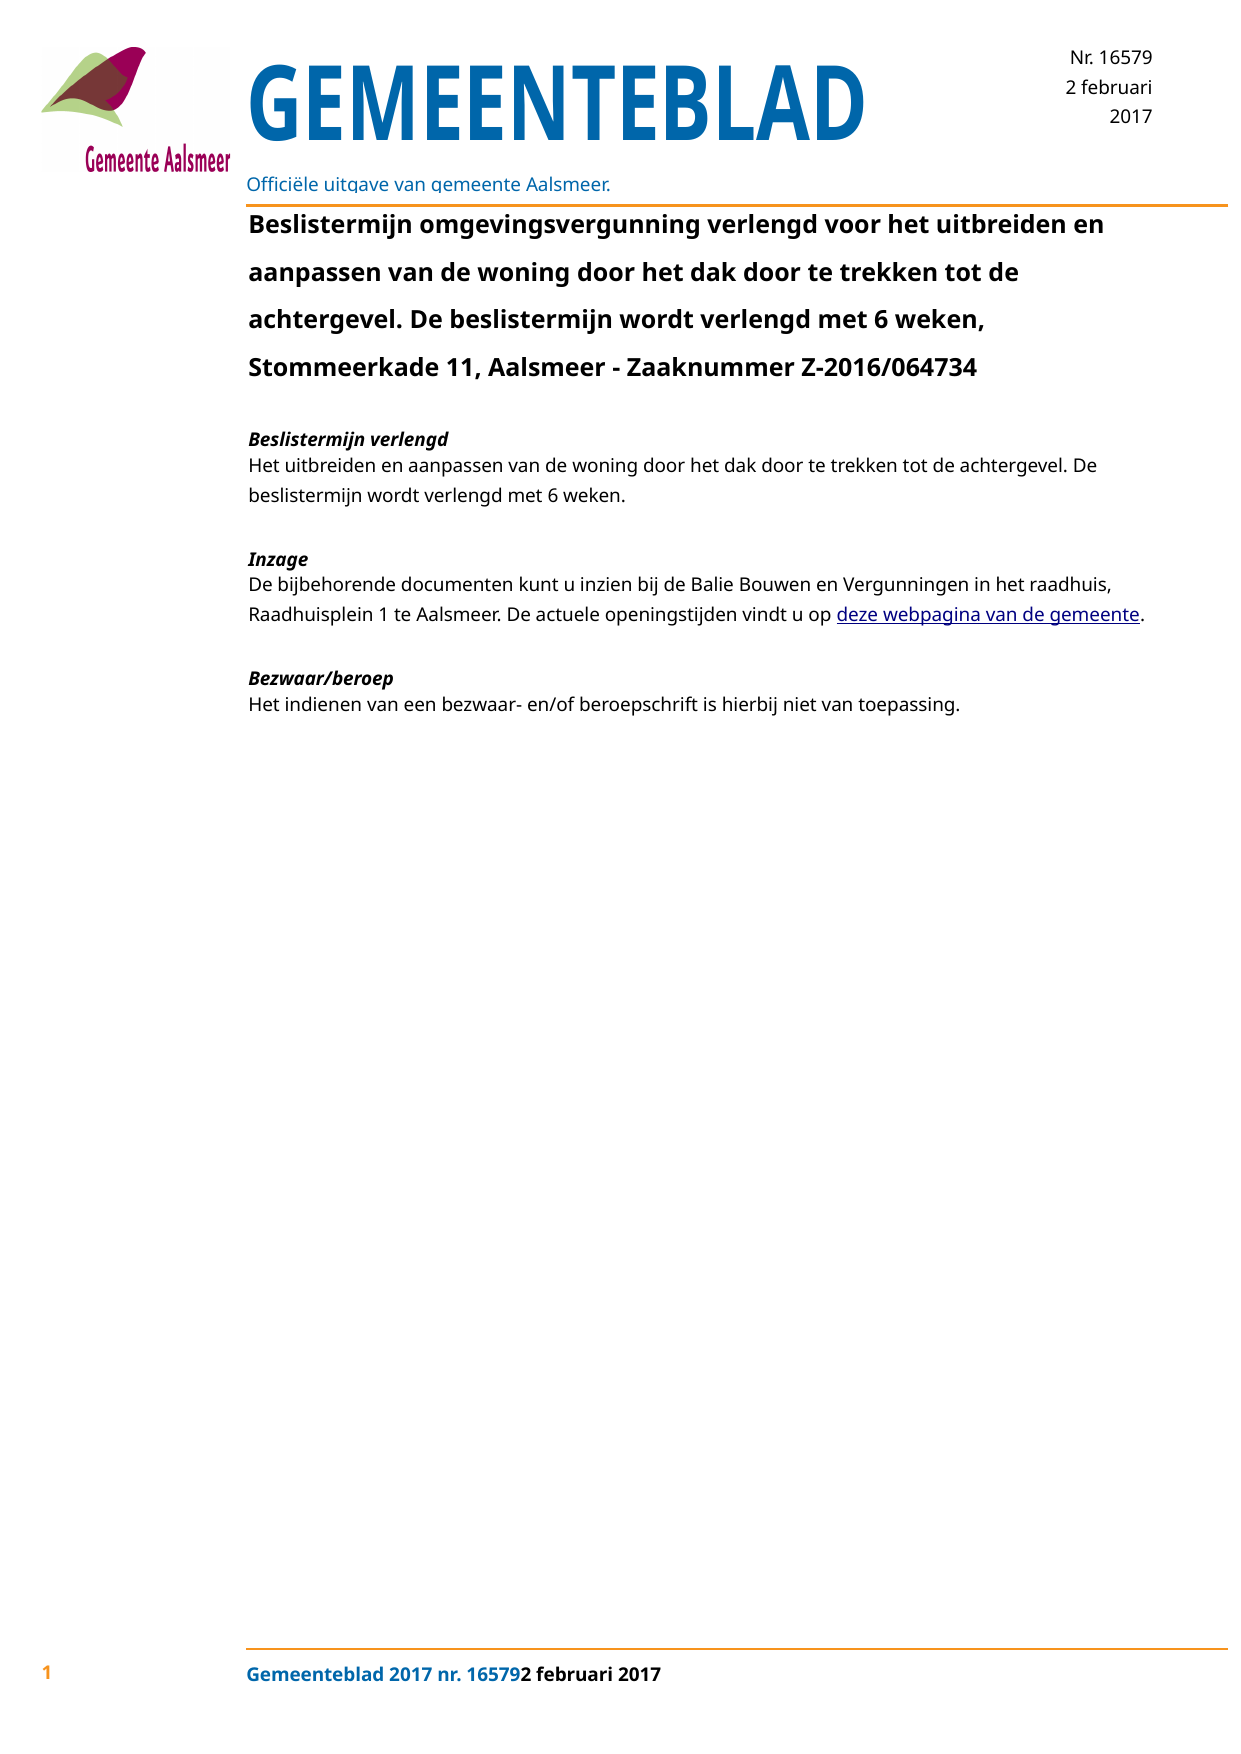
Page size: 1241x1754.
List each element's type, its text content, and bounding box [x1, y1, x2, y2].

text Het uitbreiden en aanpassen van de woning door het dak door te trekken tot de achtergevel. De beslistermijn wordt verlengd met 6 weken. [248, 452, 1152, 508]
picture [41, 47, 231, 172]
text Het indienen van een bezwaar- en/of beroepschrift is hierbij niet van toepassing. [248, 691, 1152, 717]
text Beslistermijn omgevingsvergunning verlengd voor het uitbreiden en aanpassen van de woning door het dak door te trekken tot de achtergevel. De beslistermijn wordt verlengd met 6 weken, Stommeerkade 11, Aalsmeer - Zaaknummer Z-2016/064734 [248, 207, 1152, 384]
text Beslistermijn verlengd [248, 427, 1152, 452]
text De bijbehorende documenten kunt u inzien bij de Balie Bouwen en Vergunningen in het raadhuis, Raadhuisplein 1 te Aalsmeer. De actuele openingstijden vindt u op deze webpagina van de gemeente. [248, 572, 1152, 627]
text Bezwaar/beroep [248, 665, 1152, 691]
text Inzage [248, 546, 1152, 572]
